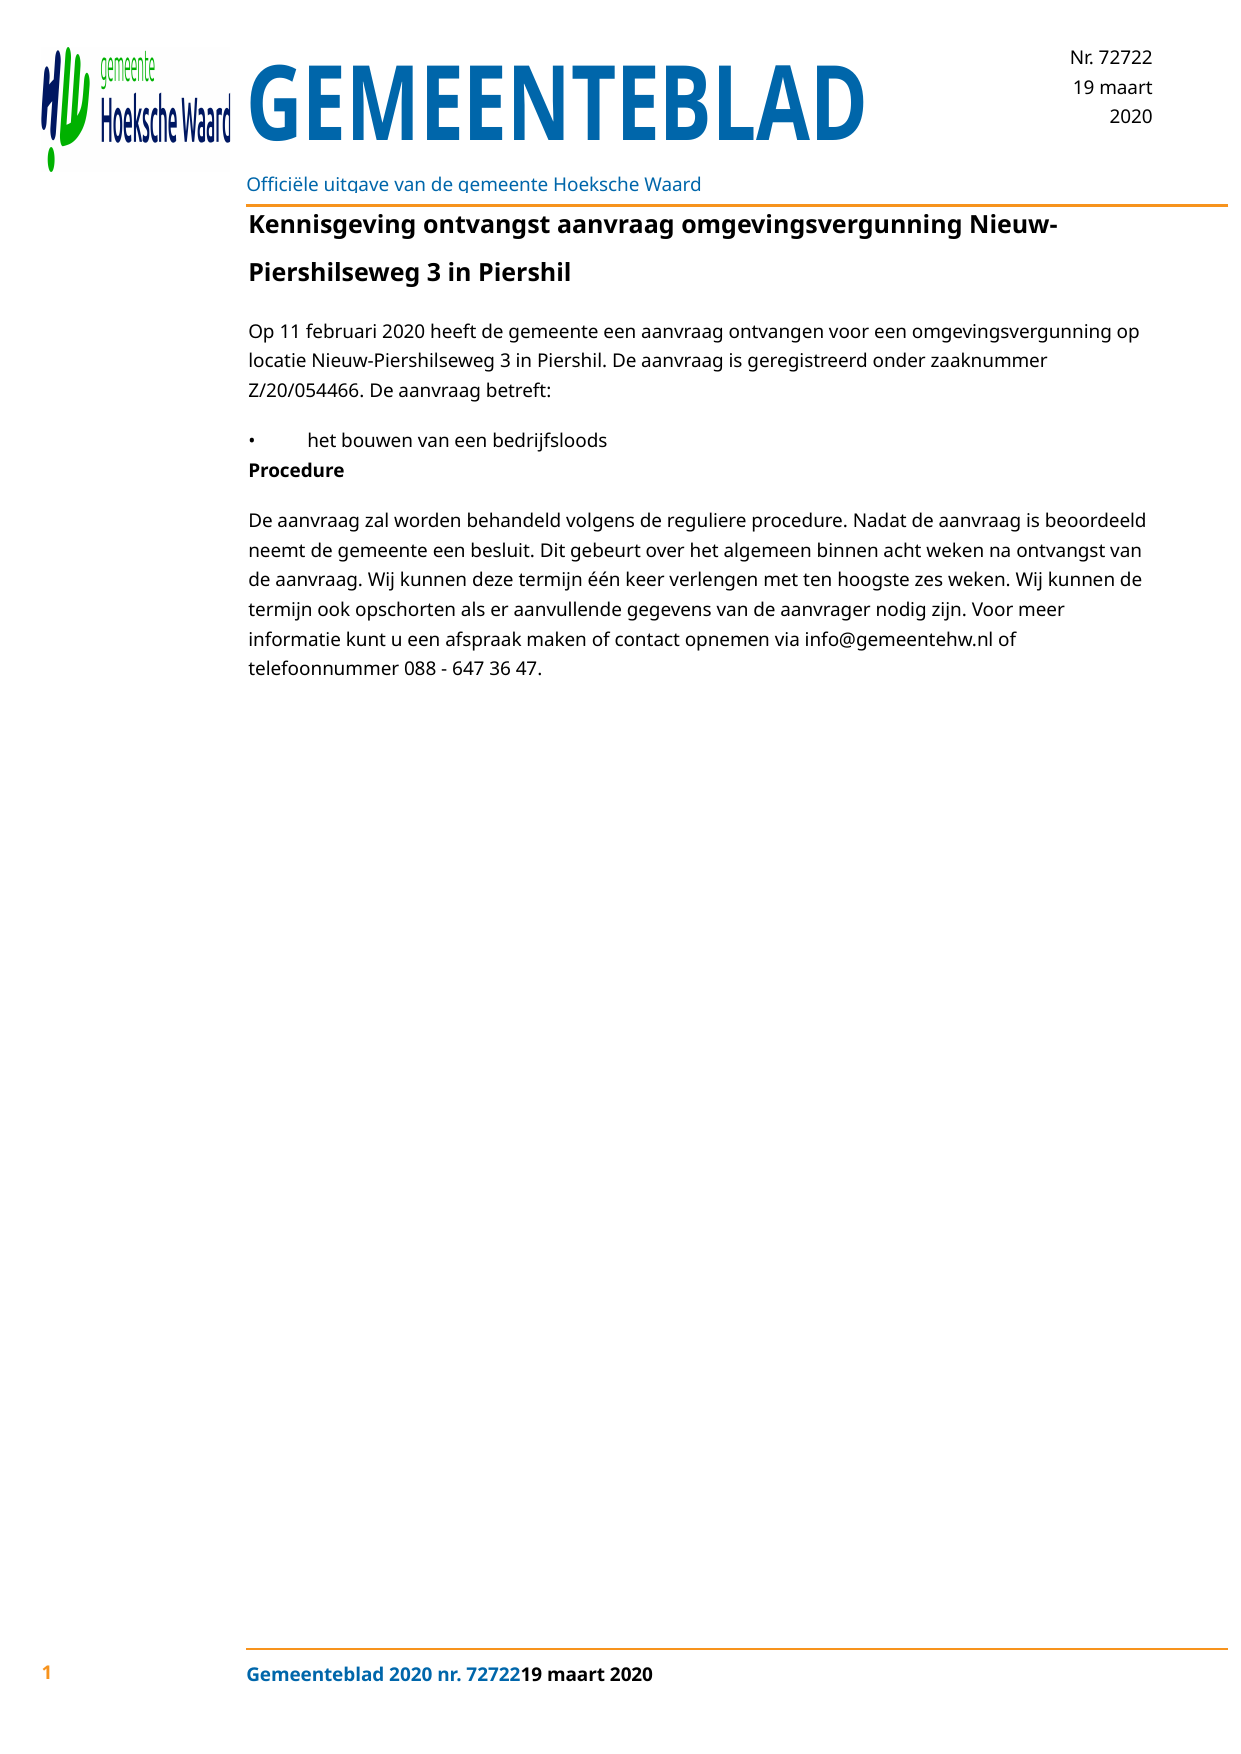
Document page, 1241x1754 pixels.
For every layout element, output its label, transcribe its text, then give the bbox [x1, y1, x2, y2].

list het bouwen van een bedrijfsloods [248, 427, 1152, 453]
text De aanvraag zal worden behandeld volgens de reguliere procedure. Nadat de aanvraag is beoordeeld neemt de gemeente een besluit. Dit gebeurt over het algemeen binnen acht weken na ontvangst van de aanvraag. Wij kunnen deze termijn één keer verlengen met ten hoogste zes weken. Wij kunnen de termijn ook opschorten als er aanvullende gegevens van de aanvrager nodig zijn. Voor meer informatie kunt u een afspraak maken of contact opnemen via info@gemeentehw.nl of telefoonnummer 088 - 647 36 47. [248, 507, 1152, 681]
text Kennisgeving ontvangst aanvraag omgevingsvergunning Nieuw-Piershilseweg 3 in Piershil [248, 207, 1152, 288]
text Procedure [248, 457, 1152, 483]
text Op 11 februari 2020 heeft de gemeente een aanvraag ontvangen voor een omgevingsvergunning op locatie Nieuw-Piershilseweg 3 in Piershil. De aanvraag is geregistreerd onder zaaknummer Z/20/054466. De aanvraag betreft: [248, 318, 1152, 403]
picture [41, 47, 231, 172]
